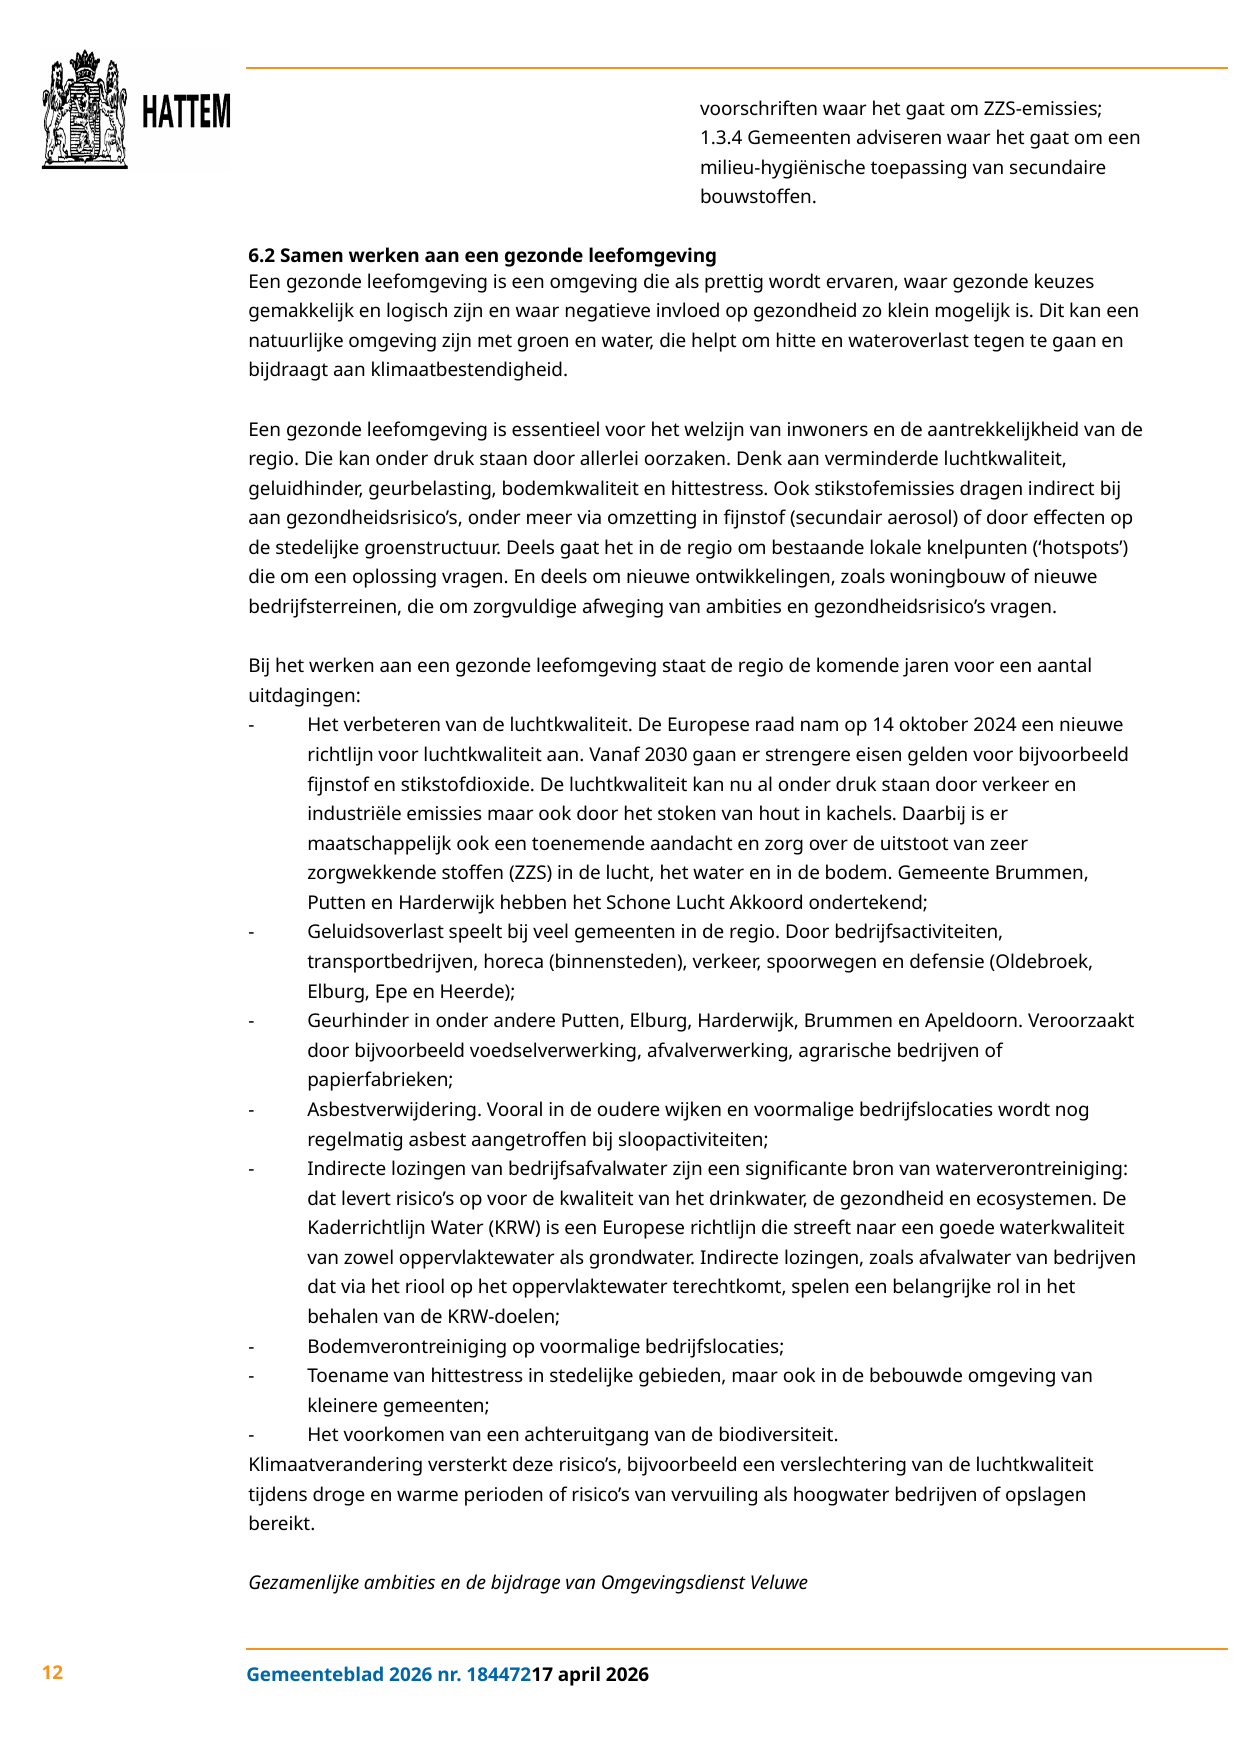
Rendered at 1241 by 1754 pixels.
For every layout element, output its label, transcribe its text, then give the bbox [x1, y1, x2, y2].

list Geurhinder in onder andere Putten, Elburg, Harderwijk, Brummen en Apeldoorn. Veroorzaakt door bijvoorbeeld voedselverwerking, afvalverwerking, agrarische bedrijven of papierfabrieken; [248, 1007, 1152, 1092]
text Bij het werken aan een gezonde leefomgeving staat de regio de komende jaren voor een aantal uitdagingen: [248, 652, 1152, 708]
list Het verbeteren van de luchtkwaliteit. De Europese raad nam op 14 oktober 2024 een nieuwe richtlijn voor luchtkwaliteit aan. Vanaf 2030 gaan er strengere eisen gelden voor bijvoorbeeld fijnstof en stikstofdioxide. De luchtkwaliteit kan nu al onder druk staan door verkeer en industriële emissies maar ook door het stoken van hout in kachels. Daarbij is er maatschappelijk ook een toenemende aandacht en zorg over de uitstoot van zeer zorgwekkende stoffen (ZZS) in de lucht, het water en in de bodem. Gemeente Brummen, Putten en Harderwijk hebben het Schone Lucht Akkoord ondertekend; [248, 712, 1152, 915]
list Het voorkomen van een achteruitgang van de biodiversiteit. [248, 1422, 1152, 1447]
text Een gezonde leefomgeving is een omgeving die als prettig wordt ervaren, waar gezonde keuzes gemakkelijk en logisch zijn en waar negatieve invloed op gezondheid zo klein mogelijk is. Dit kan een natuurlijke omgeving zijn met groen en water, die helpt om hitte en wateroverlast tegen te gaan en bijdraagt aan klimaatbestendigheid. [248, 268, 1152, 382]
text Gezamenlijke ambities en de bijdrage van Omgevingsdienst Veluwe [248, 1569, 1152, 1595]
list Indirecte lozingen van bedrijfsafvalwater zijn een significante bron van waterverontreiniging: dat levert risico’s op voor de kwaliteit van het drinkwater, de gezondheid en ecosystemen. De Kaderrichtlijn Water (KRW) is een Europese richtlijn die streeft naar een goede waterkwaliteit van zowel oppervlaktewater als grondwater. Indirecte lozingen, zoals afvalwater van bedrijven dat via het riool op het oppervlaktewater terechtkomt, spelen een belangrijke rol in het behalen van de KRW-doelen; [248, 1155, 1152, 1329]
table_cell voorschriften waar het gaat om ZZS-emissies; 1.3.4 Gemeenten adviseren waar het gaat om een milieu-hygiënische toepassing van secundaire bouwstoffen. [700, 95, 1152, 209]
picture [41, 47, 231, 172]
list Bodemverontreiniging op voormalige bedrijfslocaties; [248, 1333, 1152, 1358]
list Asbestverwijdering. Vooral in de oudere wijken en voormalige bedrijfslocaties wordt nog regelmatig asbest aangetroffen bij sloopactiviteiten; [248, 1096, 1152, 1151]
text Klimaatverandering versterkt deze risico’s, bijvoorbeeld een verslechtering van de luchtkwaliteit tijdens droge en warme perioden of risico’s van vervuiling als hoogwater bedrijven of opslagen bereikt. [248, 1451, 1152, 1536]
table_cell [248, 95, 700, 209]
list Toename van hittestress in stedelijke gebieden, maar ook in de bebouwde omgeving van kleinere gemeenten; [248, 1362, 1152, 1418]
list Geluidsoverlast speelt bij veel gemeenten in de regio. Door bedrijfsactiviteiten, transportbedrijven, horeca (binnensteden), verkeer, spoorwegen en defensie (Oldebroek, Elburg, Epe en Heerde); [248, 919, 1152, 1003]
text Een gezonde leefomgeving is essentieel voor het welzijn van inwoners en de aantrekkelijkheid van de regio. Die kan onder druk staan door allerlei oorzaken. Denk aan verminderde luchtkwaliteit, geluidhinder, geurbelasting, bodemkwaliteit en hittestress. Ook stikstofemissies dragen indirect bij aan gezondheidsrisico’s, onder meer via omzetting in fijnstof (secundair aerosol) of door effecten op de stedelijke groenstructuur. Deels gaat het in de regio om bestaande lokale knelpunten (‘hotspots’) die om een oplossing vragen. En deels om nieuwe ontwikkelingen, zoals woningbouw of nieuwe bedrijfsterreinen, die om zorgvuldige afweging van ambities en gezondheidsrisico’s vragen. [248, 416, 1152, 619]
text 6.2 Samen werken aan een gezonde leefomgeving [248, 242, 1152, 268]
